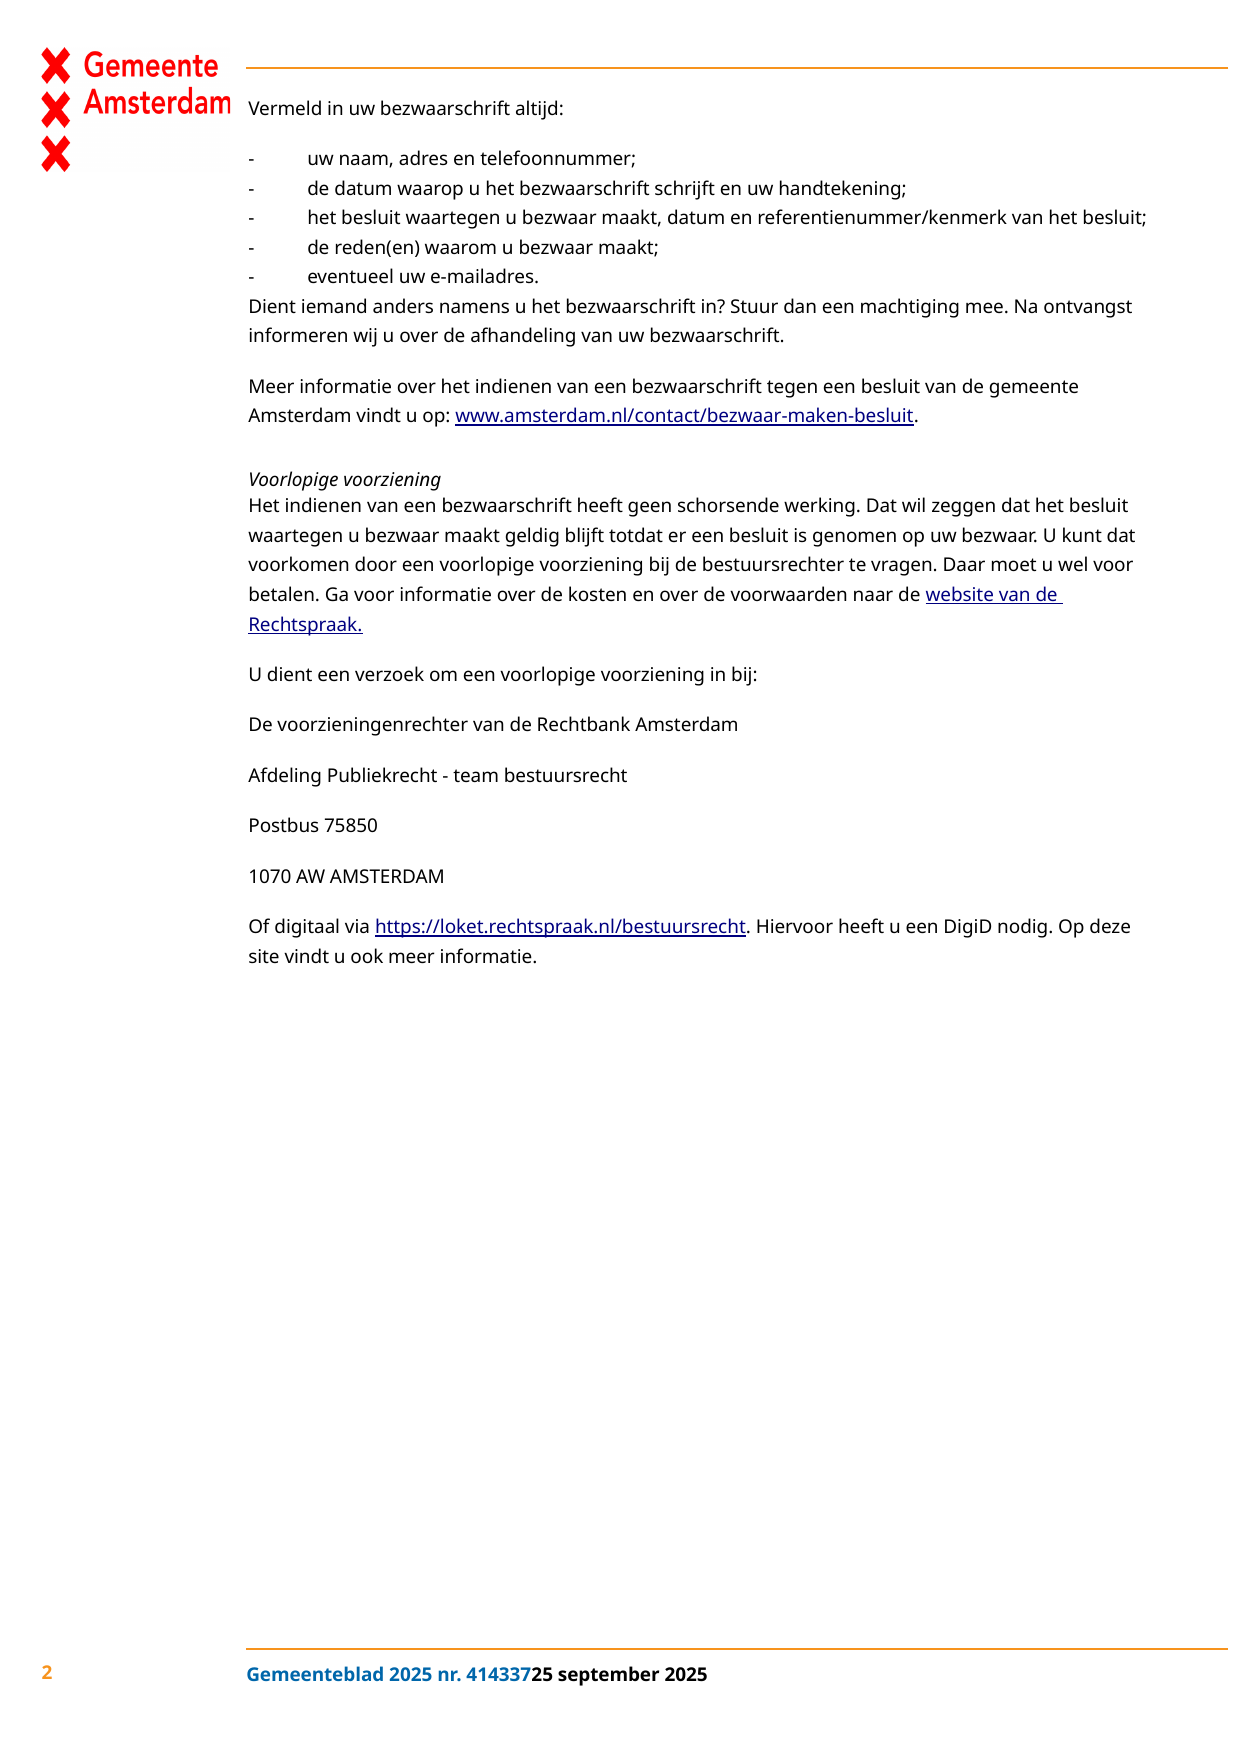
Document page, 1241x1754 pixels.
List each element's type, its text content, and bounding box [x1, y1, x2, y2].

text De voorzieningenrechter van de Rechtbank Amsterdam [248, 712, 1152, 737]
text Voorlopige voorziening [248, 467, 1152, 492]
list eventueel uw e-mailadres. [248, 263, 1152, 289]
picture [41, 47, 231, 172]
text U dient een verzoek om een voorlopige voorziening in bij: [248, 661, 1152, 687]
list de datum waarop u het bezwaarschrift schrijft en uw handtekening; [248, 175, 1152, 201]
text 1070 AW AMSTERDAM [248, 863, 1152, 888]
list de reden(en) waarom u bezwaar maakt; [248, 234, 1152, 260]
text Het indienen van een bezwaarschrift heeft geen schorsende werking. Dat wil zeggen dat het besluit waartegen u bezwaar maakt geldig blijft totdat er een besluit is genomen op uw bezwaar. U kunt dat voorkomen door een voorlopige voorziening bij de bestuursrechter te vragen. Daar moet u wel voor betalen. Ga voor informatie over de kosten en over de voorwaarden naar de website van de Rechtspraak. [248, 492, 1152, 636]
text Postbus 75850 [248, 812, 1152, 838]
text Afdeling Publiekrecht - team bestuursrecht [248, 762, 1152, 788]
list het besluit waartegen u bezwaar maakt, datum en referentienummer/kenmerk van het besluit; [248, 204, 1152, 230]
list uw naam, adres en telefoonnummer; [248, 145, 1152, 171]
text Meer informatie over het indienen van een bezwaarschrift tegen een besluit van de gemeente Amsterdam vindt u op: www.amsterdam.nl/contact/bezwaar-maken-besluit. [248, 373, 1152, 428]
text Vermeld in uw bezwaarschrift altijd: [248, 95, 1152, 121]
text Of digitaal via https://loket.rechtspraak.nl/bestuursrecht. Hiervoor heeft u een DigiD nodig. Op deze site vindt u ook meer informatie. [248, 913, 1152, 968]
text Dient iemand anders namens u het bezwaarschrift in? Stuur dan een machtiging mee. Na ontvangst informeren wij u over de afhandeling van uw bezwaarschrift. [248, 293, 1152, 348]
